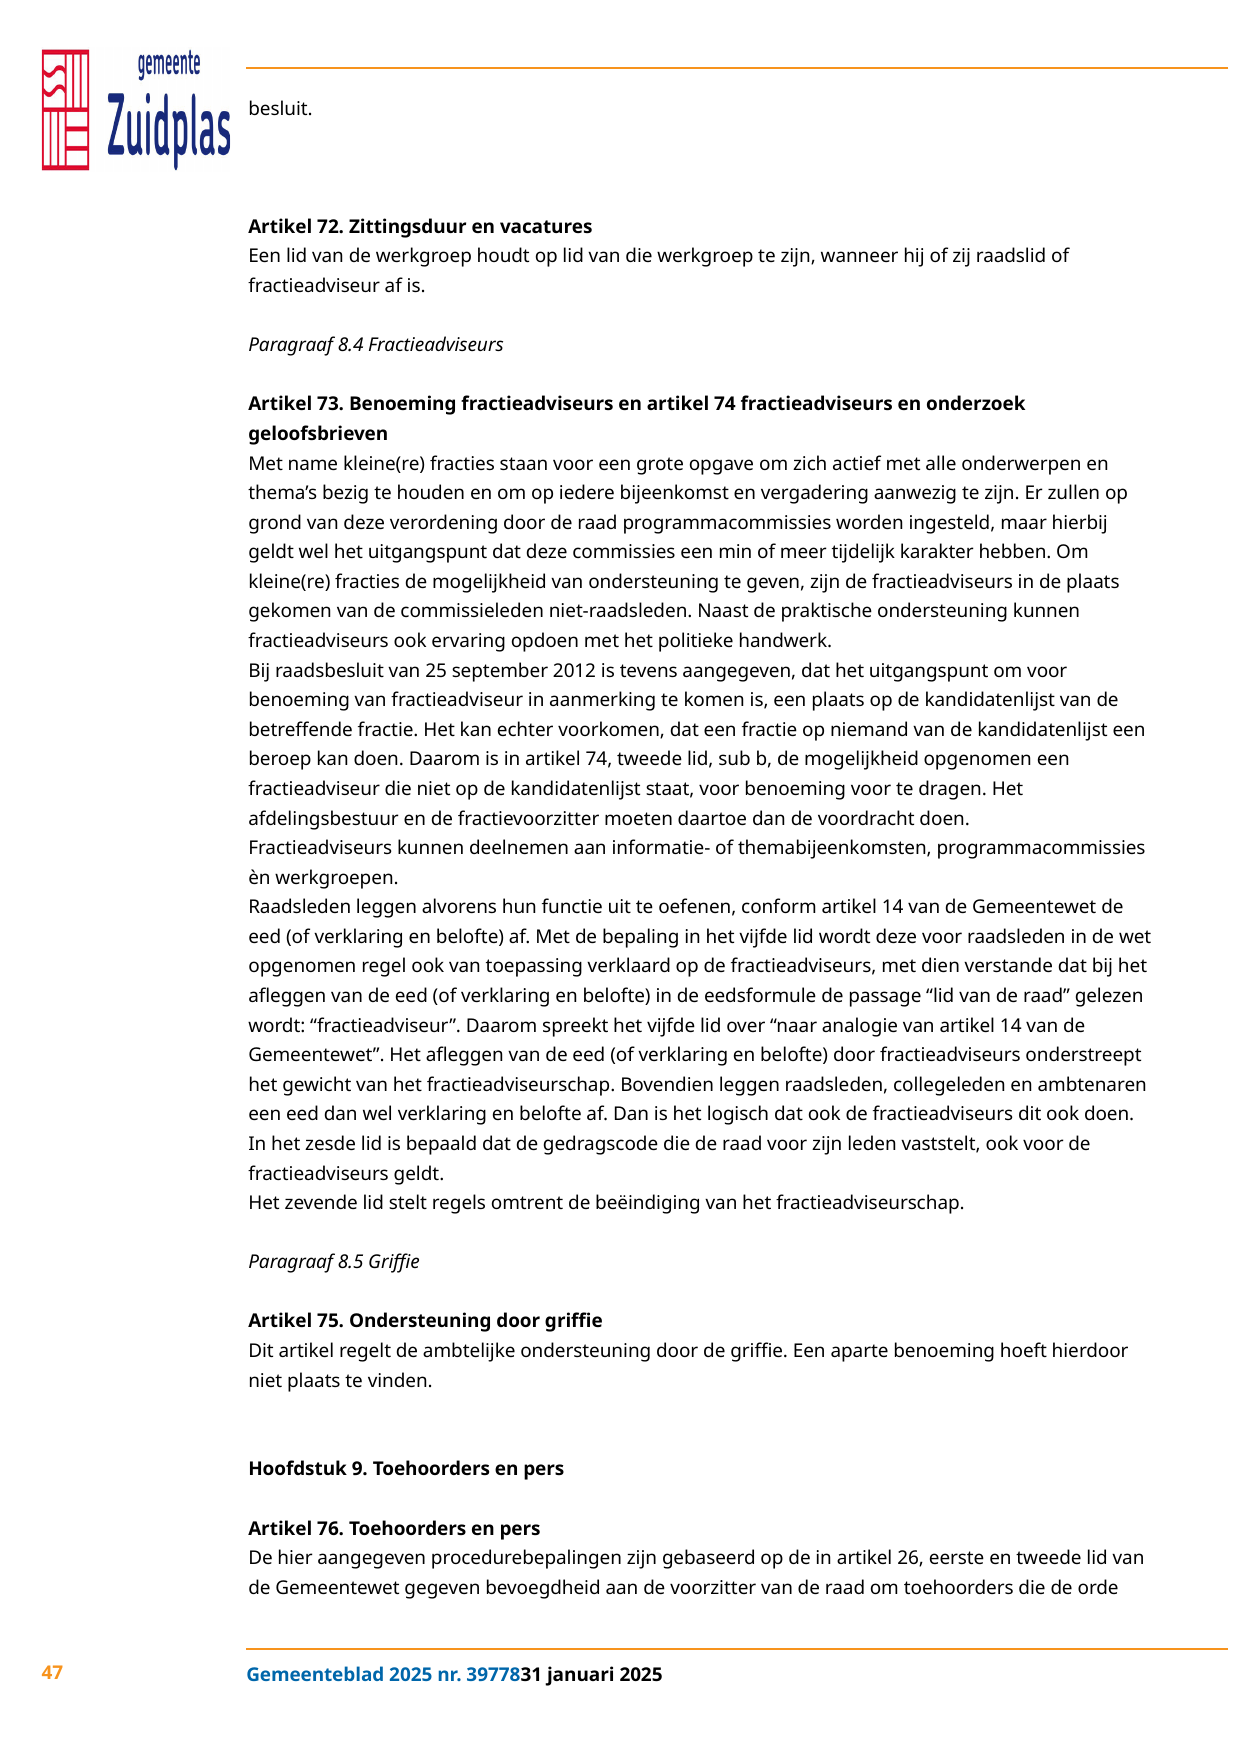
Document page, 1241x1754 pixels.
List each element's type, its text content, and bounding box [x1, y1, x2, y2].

text De hier aangegeven procedurebepalingen zijn gebaseerd op de in artikel 26, eerste en tweede lid van de Gemeentewet gegeven bevoegdheid aan de voorzitter van de raad om toehoorders die de orde [248, 1544, 1152, 1600]
text besluit. [248, 95, 1152, 121]
text Artikel 72. Zittingsduur en vacatures [248, 213, 1152, 239]
text Fractieadviseurs kunnen deelnemen aan informatie- of themabijeenkomsten, programmacommissies èn werkgroepen. [248, 834, 1152, 890]
text Bij raadsbesluit van 25 september 2012 is tevens aangegeven, dat het uitgangspunt om voor benoeming van fractieadviseur in aanmerking te komen is, een plaats op de kandidatenlijst van de betreffende fractie. Het kan echter voorkomen, dat een fractie op niemand van de kandidatenlijst een beroep kan doen. Daarom is in artikel 74, tweede lid, sub b, de mogelijkheid opgenomen een fractieadviseur die niet op de kandidatenlijst staat, voor benoeming voor te dragen. Het afdelingsbestuur en de fractievoorzitter moeten daartoe dan de voordracht doen. [248, 657, 1152, 831]
text Een lid van de werkgroep houdt op lid van die werkgroep te zijn, wanneer hij of zij raadslid of fractieadviseur af is. [248, 243, 1152, 298]
text Paragraaf 8.4 Fractieadviseurs [248, 331, 1152, 357]
text Artikel 73. Benoeming fractieadviseurs en artikel 74 fractieadviseurs en onderzoek geloofsbrieven [248, 391, 1152, 446]
text Raadsleden leggen alvorens hun functie uit te oefenen, conform artikel 14 van de Gemeentewet de eed (of verklaring en belofte) af. Met de bepaling in het vijfde lid wordt deze voor raadsleden in de wet opgenomen regel ook van toepassing verklaard op de fractieadviseurs, met dien verstande dat bij het afleggen van de eed (of verklaring en belofte) in de eedsformule de passage “lid van de raad” gelezen wordt: “fractieadviseur”. Daarom spreekt het vijfde lid over “naar analogie van artikel 14 van de Gemeentewet”. Het afleggen van de eed (of verklaring en belofte) door fractieadviseurs onderstreept het gewicht van het fractieadviseurschap. Bovendien leggen raadsleden, collegeleden en ambtenaren een eed dan wel verklaring en belofte af. Dan is het logisch dat ook de fractieadviseurs dit ook doen. [248, 893, 1152, 1126]
text In het zesde lid is bepaald dat de gedragscode die de raad voor zijn leden vaststelt, ook voor de fractieadviseurs geldt. [248, 1130, 1152, 1186]
text Dit artikel regelt de ambtelijke ondersteuning door de griffie. Een aparte benoeming hoeft hierdoor niet plaats te vinden. [248, 1337, 1152, 1393]
text Het zevende lid stelt regels omtrent de beëindiging van het fractieadviseurschap. [248, 1189, 1152, 1215]
picture [41, 47, 231, 172]
text Paragraaf 8.5 Griffie [248, 1248, 1152, 1274]
text Hoofdstuk 9. Toehoorders en pers [248, 1456, 1152, 1481]
text Met name kleine(re) fracties staan voor een grote opgave om zich actief met alle onderwerpen en thema’s bezig te houden en om op iedere bijeenkomst en vergadering aanwezig te zijn. Er zullen op grond van deze verordening door de raad programmacommissies worden ingesteld, maar hierbij geldt wel het uitgangspunt dat deze commissies een min of meer tijdelijk karakter hebben. Om kleine(re) fracties de mogelijkheid van ondersteuning te geven, zijn de fractieadviseurs in de plaats gekomen van de commissieleden niet-raadsleden. Naast de praktische ondersteuning kunnen fractieadviseurs ook ervaring opdoen met het politieke handwerk. [248, 450, 1152, 653]
text Artikel 75. Ondersteuning door griffie [248, 1308, 1152, 1333]
text Artikel 76. Toehoorders en pers [248, 1515, 1152, 1541]
